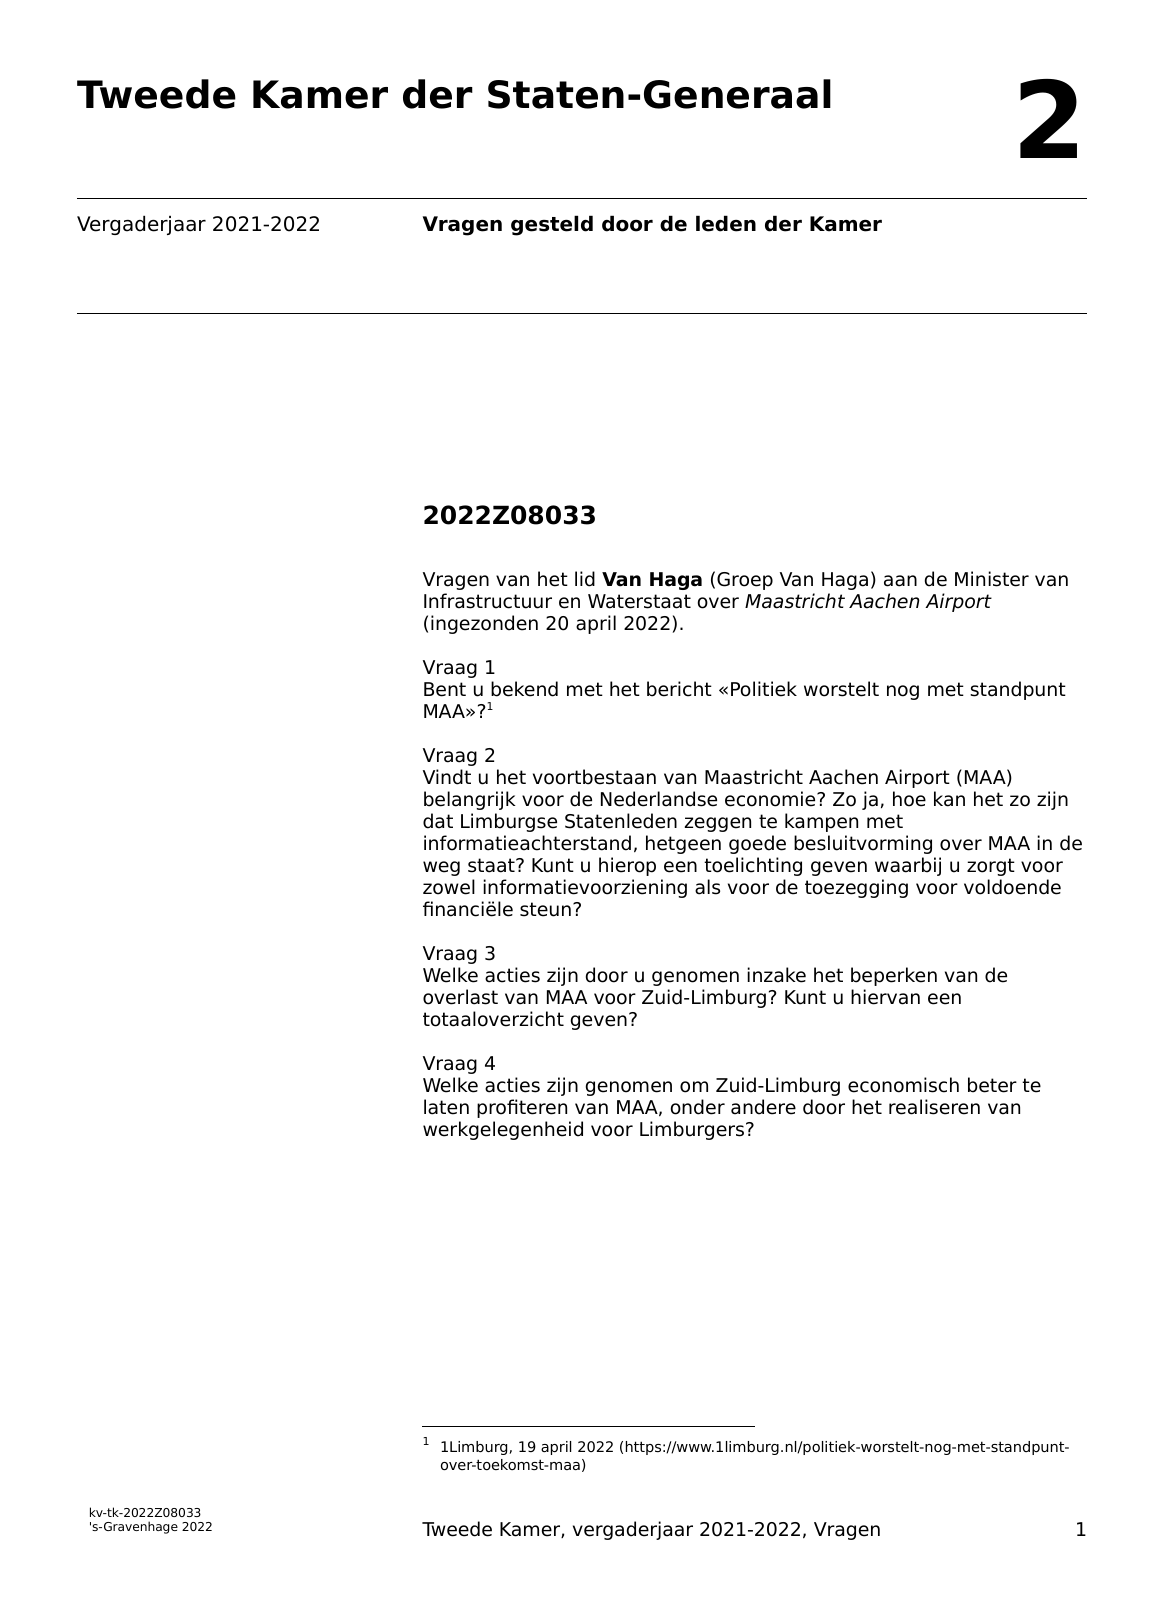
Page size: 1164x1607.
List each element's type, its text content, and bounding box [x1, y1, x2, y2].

text kv-tk-2022Z08033 [88, 1506, 323, 1520]
text Vragen van het lid Van Haga (Groep Van Haga) aan de Minister van Infrastructuur en Waterstaat over Maastricht Aachen Airport (ingezonden 20 april 2022). [422, 569, 1087, 635]
table_header 2 [886, 59, 1087, 198]
text 2022Z08033 [422, 501, 1087, 531]
text Vindt u het voortbestaan van Maastricht Aachen Airport (MAA) belangrijk voor de Nederlandse economie? Zo ja, hoe kan het zo zijn dat Limburgse Statenleden zeggen te kampen met informatieachterstand, hetgeen goede besluitvorming over MAA in de weg staat? Kunt u hierop een toelichting geven waarbij u zorgt voor zowel informatievoorziening als voor de toezegging voor voldoende financiële steun? [422, 767, 1087, 921]
text Vraag 3 [422, 943, 1087, 965]
text 1Limburg, 19 april 2022 (https://www.1limburg.nl/politiek-worstelt-nog-met-standpunt-over-toekomst-maa) [422, 1435, 1087, 1474]
text Vraag 4 [422, 1053, 1087, 1075]
text 's-Gravenhage 2022 [88, 1520, 323, 1534]
text Welke acties zijn genomen om Zuid-Limburg economisch beter te laten profiteren van MAA, onder andere door het realiseren van werkgelegenheid voor Limburgers? [422, 1075, 1087, 1141]
text Vraag 2 [422, 745, 1087, 767]
text Welke acties zijn door u genomen inzake het beperken van de overlast van MAA voor Zuid-Limburg? Kunt u hiervan een totaaloverzicht geven? [422, 965, 1087, 1031]
text Vraag 1 [422, 657, 1087, 679]
table_cell Vergaderjaar 2021-2022 [77, 199, 422, 313]
text Bent u bekend met het bericht «Politiek worstelt nog met standpunt MAA»? [422, 679, 1087, 723]
table_cell Vragen gesteld door de leden der Kamer [422, 199, 1087, 313]
table_header Tweede Kamer der Staten-Generaal [77, 59, 886, 198]
